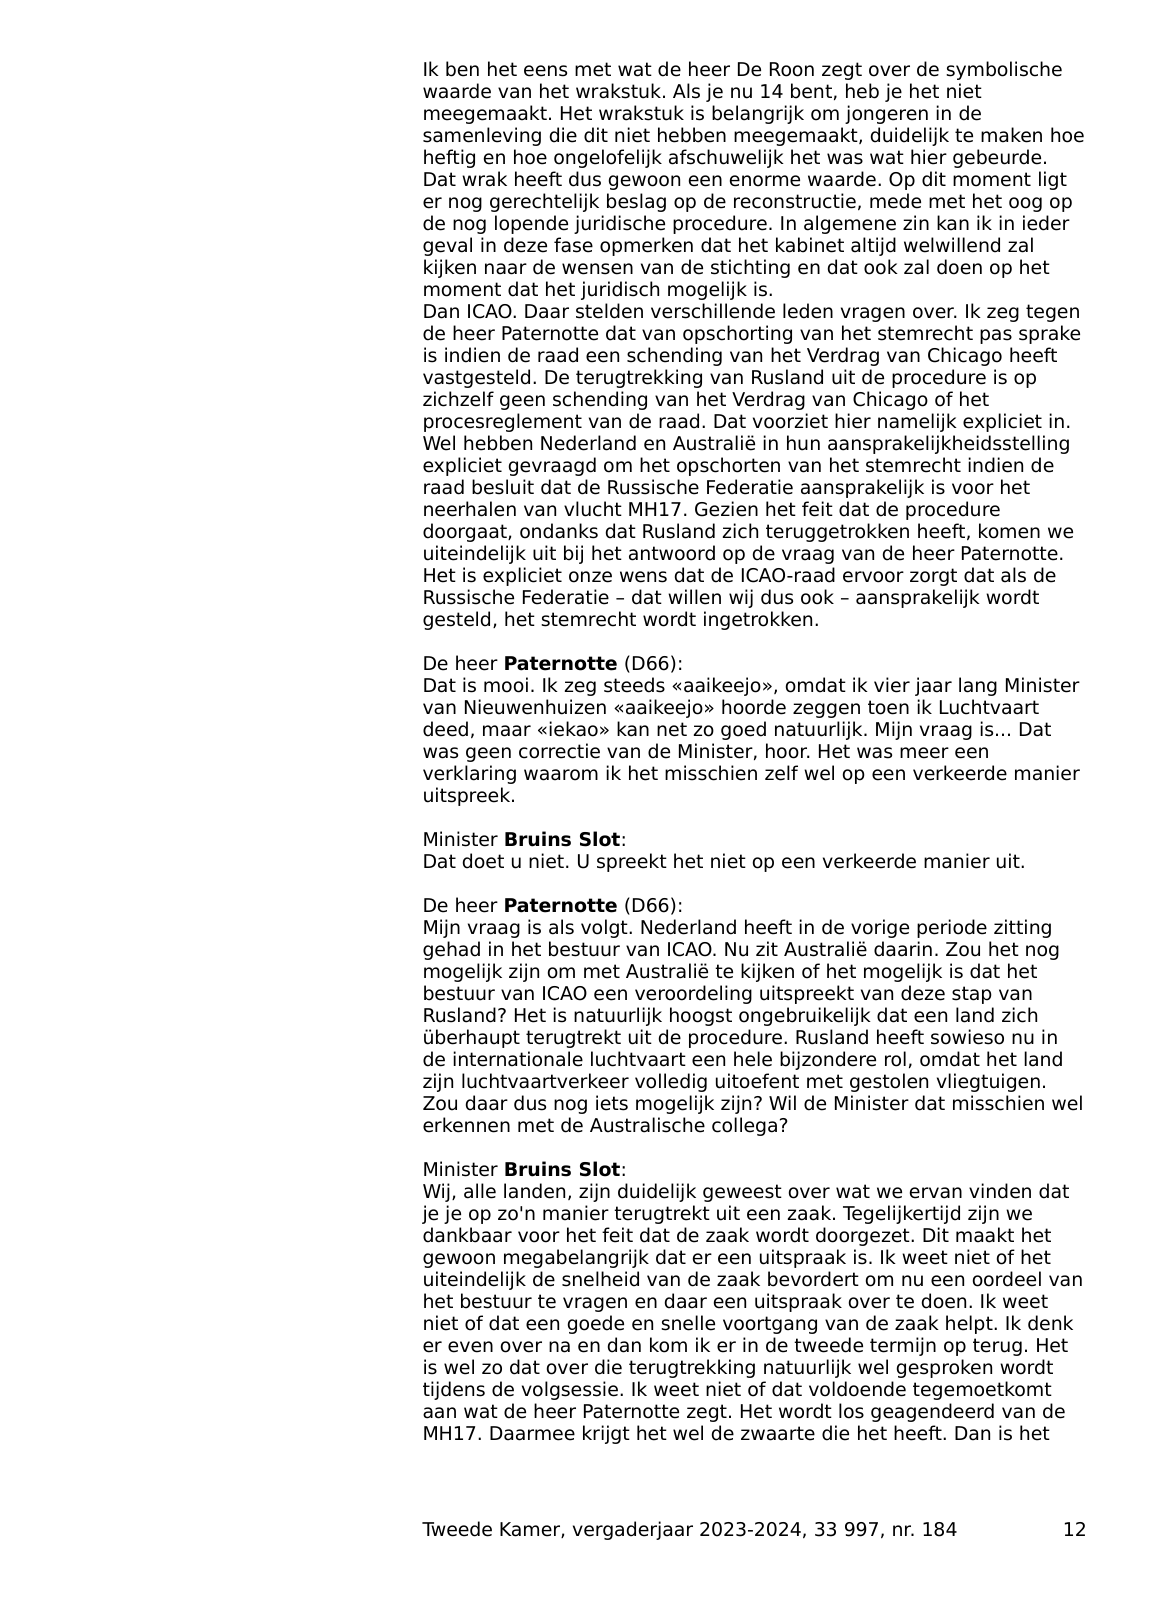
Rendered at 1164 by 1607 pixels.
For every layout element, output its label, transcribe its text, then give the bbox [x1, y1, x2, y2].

text Mijn vraag is als volgt. Nederland heeft in de vorige periode zitting gehad in het bestuur van ICAO. Nu zit Australië daarin. Zou het nog mogelijk zijn om met Australië te kijken of het mogelijk is dat het bestuur van ICAO een veroordeling uitspreekt van deze stap van Rusland? Het is natuurlijk hoogst ongebruikelijk dat een land zich überhaupt terugtrekt uit de procedure. Rusland heeft sowieso nu in de internationale luchtvaart een hele bijzondere rol, omdat het land zijn luchtvaartverkeer volledig uitoefent met gestolen vliegtuigen. Zou daar dus nog iets mogelijk zijn? Wil de Minister dat misschien wel erkennen met de Australische collega? [422, 917, 1087, 1137]
text De heer Paternotte (D66): [422, 653, 1087, 675]
text Minister Bruins Slot: [422, 1159, 1087, 1181]
text Dat doet u niet. U spreekt het niet op een verkeerde manier uit. [422, 851, 1087, 873]
text Ik ben het eens met wat de heer De Roon zegt over de symbolische waarde van het wrakstuk. Als je nu 14 bent, heb je het niet meegemaakt. Het wrakstuk is belangrijk om jongeren in de samenleving die dit niet hebben meegemaakt, duidelijk te maken hoe heftig en hoe ongelofelijk afschuwelijk het was wat hier gebeurde. Dat wrak heeft dus gewoon een enorme waarde. Op dit moment ligt er nog gerechtelijk beslag op de reconstructie, mede met het oog op de nog lopende juridische procedure. In algemene zin kan ik in ieder geval in deze fase opmerken dat het kabinet altijd welwillend zal kijken naar de wensen van de stichting en dat ook zal doen op het moment dat het juridisch mogelijk is. [422, 59, 1087, 301]
text Dan ICAO. Daar stelden verschillende leden vragen over. Ik zeg tegen de heer Paternotte dat van opschorting van het stemrecht pas sprake is indien de raad een schending van het Verdrag van Chicago heeft vastgesteld. De terugtrekking van Rusland uit de procedure is op zichzelf geen schending van het Verdrag van Chicago of het procesreglement van de raad. Dat voorziet hier namelijk expliciet in. Wel hebben Nederland en Australië in hun aansprakelijkheidsstelling expliciet gevraagd om het opschorten van het stemrecht indien de raad besluit dat de Russische Federatie aansprakelijk is voor het neerhalen van vlucht MH17. Gezien het feit dat de procedure doorgaat, ondanks dat Rusland zich teruggetrokken heeft, komen we uiteindelijk uit bij het antwoord op de vraag van de heer Paternotte. Het is expliciet onze wens dat de ICAO-raad ervoor zorgt dat als de Russische Federatie – dat willen wij dus ook – aansprakelijk wordt gesteld, het stemrecht wordt ingetrokken. [422, 301, 1087, 631]
text De heer Paternotte (D66): [422, 895, 1087, 917]
text Dat is mooi. Ik zeg steeds «aaikeejo», omdat ik vier jaar lang Minister van Nieuwenhuizen «aaikeejo» hoorde zeggen toen ik Luchtvaart deed, maar «iekao» kan net zo goed natuurlijk. Mijn vraag is... Dat was geen correctie van de Minister, hoor. Het was meer een verklaring waarom ik het misschien zelf wel op een verkeerde manier uitspreek. [422, 675, 1087, 807]
text Minister Bruins Slot: [422, 829, 1087, 851]
text Wij, alle landen, zijn duidelijk geweest over wat we ervan vinden dat je je op zo'n manier terugtrekt uit een zaak. Tegelijkertijd zijn we dankbaar voor het feit dat de zaak wordt doorgezet. Dit maakt het gewoon megabelangrijk dat er een uitspraak is. Ik weet niet of het uiteindelijk de snelheid van de zaak bevordert om nu een oordeel van het bestuur te vragen en daar een uitspraak over te doen. Ik weet niet of dat een goede en snelle voortgang van de zaak helpt. Ik denk er even over na en dan kom ik er in de tweede termijn op terug. Het is wel zo dat over die terugtrekking natuurlijk wel gesproken wordt tijdens de volgsessie. Ik weet niet of dat voldoende tegemoetkomt aan wat de heer Paternotte zegt. Het wordt los geagendeerd van de MH17. Daarmee krijgt het wel de zwaarte die het heeft. Dan is het [422, 1181, 1087, 1444]
